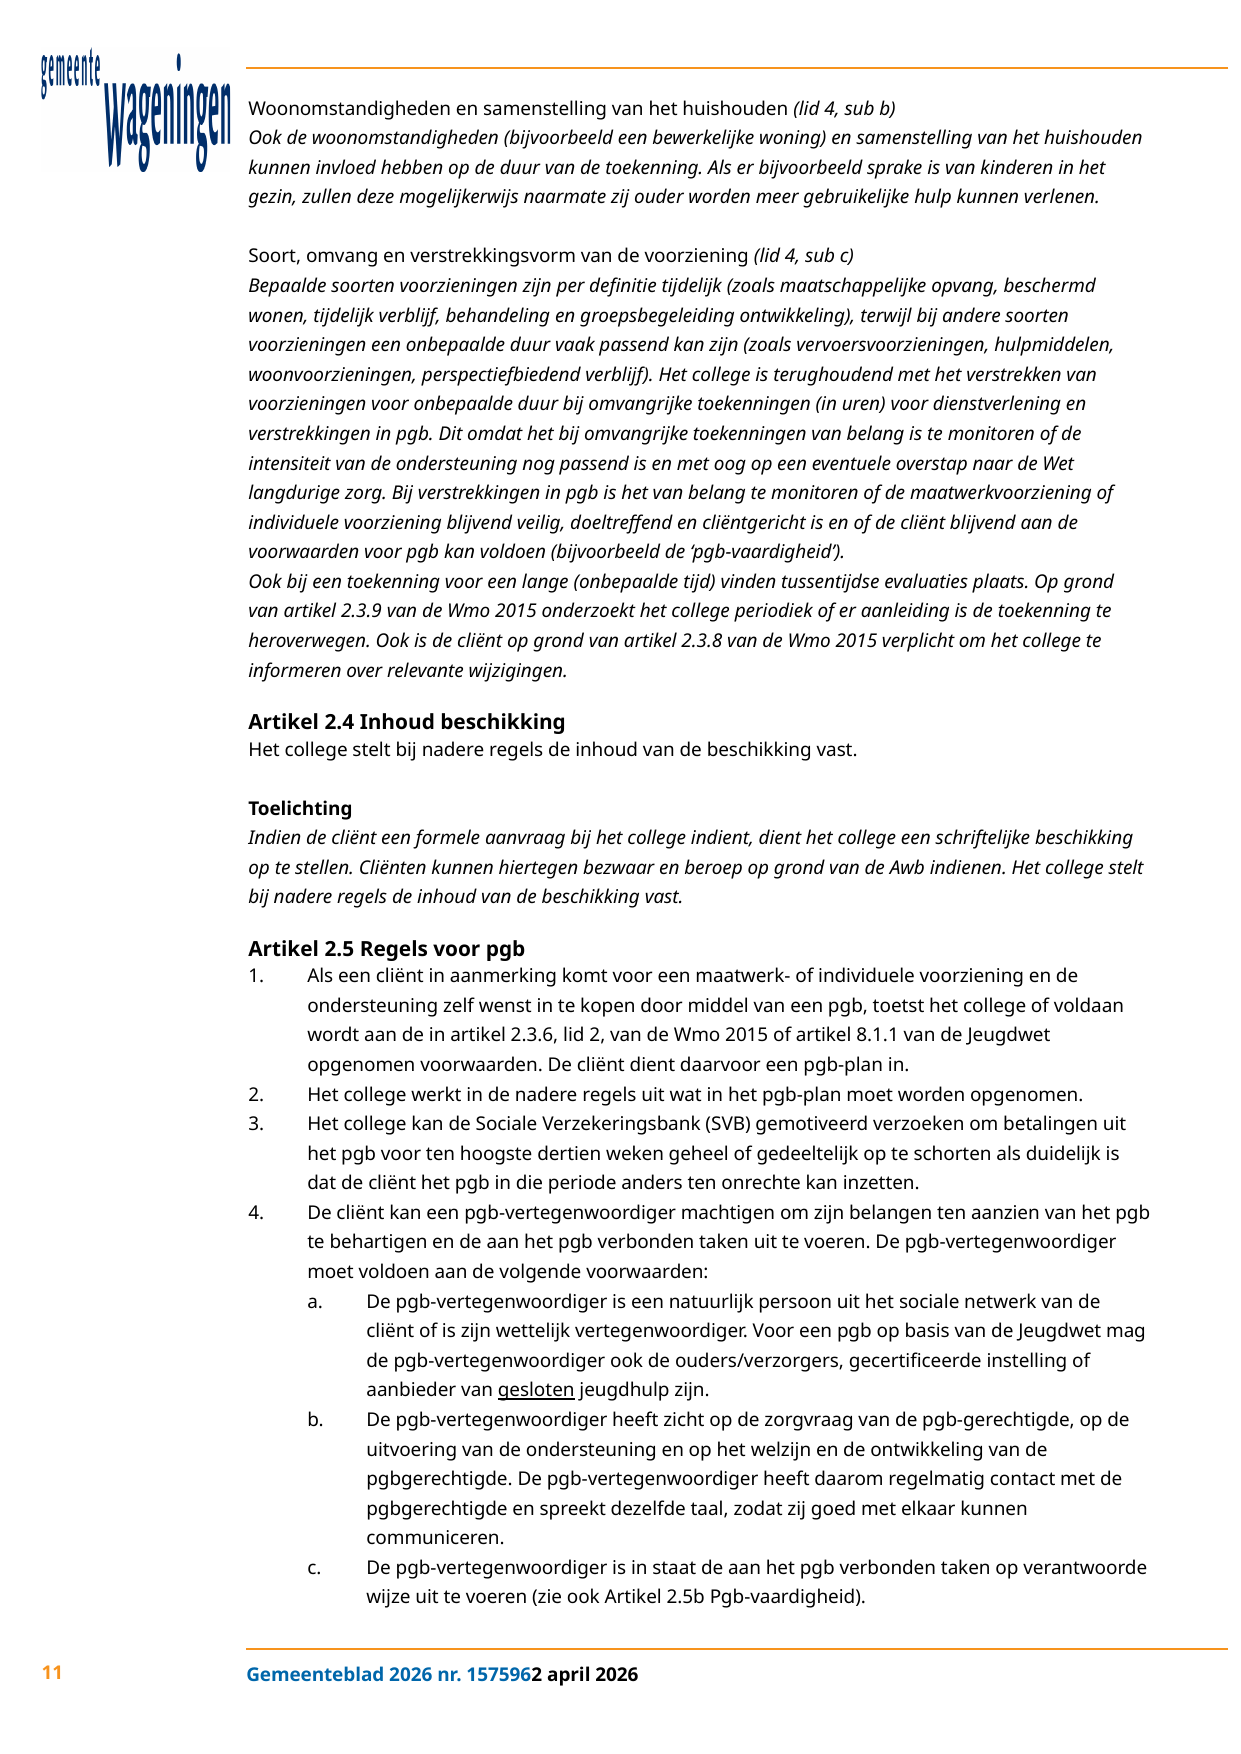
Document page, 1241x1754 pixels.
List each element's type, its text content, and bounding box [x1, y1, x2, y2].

text Ook bij een toekenning voor een lange (onbepaalde tijd) vinden tussentijdse evaluaties plaats. Op grond van artikel 2.3.9 van de Wmo 2015 onderzoekt het college periodiek of er aanleiding is de toekenning te heroverwegen. Ook is de cliënt op grond van artikel 2.3.8 van de Wmo 2015 verplicht om het college te informeren over relevante wijzigingen. [248, 568, 1152, 683]
list Het college werkt in de nadere regels uit wat in het pgb-plan moet worden opgenomen. [248, 1081, 1152, 1107]
list De pgb-vertegenwoordiger heeft zicht op de zorgvraag van de pgb-gerechtigde, op de uitvoering van de ondersteuning en op het welzijn en de ontwikkeling van de pgbgerechtigde. De pgb-vertegenwoordiger heeft daarom regelmatig contact met de pgbgerechtigde en spreekt dezelfde taal, zodat zij goed met elkaar kunnen communiceren. [307, 1406, 1152, 1550]
text Ook de woonomstandigheden (bijvoorbeeld een bewerkelijke woning) en samenstelling van het huishouden kunnen invloed hebben op de duur van de toekenning. Als er bijvoorbeeld sprake is van kinderen in het gezin, zullen deze mogelijkerwijs naarmate zij ouder worden meer gebruikelijke hulp kunnen verlenen. [248, 124, 1152, 209]
text Toelichting [248, 795, 1152, 821]
text Artikel 2.5 Regels voor pgb [248, 934, 1152, 962]
list Het college kan de Sociale Verzekeringsbank (SVB) gemotiveerd verzoeken om betalingen uit het pgb voor ten hoogste dertien weken geheel of gedeeltelijk op te schorten als duidelijk is dat de cliënt het pgb in die periode anders ten onrechte kan inzetten. [248, 1110, 1152, 1195]
list De pgb-vertegenwoordiger is in staat de aan het pgb verbonden taken op verantwoorde wijze uit te voeren (zie ook Artikel 2.5b Pgb-vaardigheid). [307, 1554, 1152, 1609]
text Bepaalde soorten voorzieningen zijn per definitie tijdelijk (zoals maatschappelijke opvang, beschermd wonen, tijdelijk verblijf, behandeling en groepsbegeleiding ontwikkeling), terwijl bij andere soorten voorzieningen een onbepaalde duur vaak passend kan zijn (zoals vervoersvoorzieningen, hulpmiddelen, woonvoorzieningen, perspectiefbiedend verblijf). Het college is terughoudend met het verstrekken van voorzieningen voor onbepaalde duur bij omvangrijke toekenningen (in uren) voor dienstverlening en verstrekkingen in pgb. Dit omdat het bij omvangrijke toekenningen van belang is te monitoren of de intensiteit van de ondersteuning nog passend is en met oog op een eventuele overstap naar de Wet langdurige zorg. Bij verstrekkingen in pgb is het van belang te monitoren of de maatwerkvoorziening of individuele voorziening blijvend veilig, doeltreffend en cliëntgericht is en of de cliënt blijvend aan de voorwaarden voor pgb kan voldoen (bijvoorbeeld de ‘pgb-vaardigheid’). [248, 272, 1152, 564]
text Artikel 2.4 Inhoud beschikking [248, 707, 1152, 736]
list De cliënt kan een pgb-vertegenwoordiger machtigen om zijn belangen ten aanzien van het pgb te behartigen en de aan het pgb verbonden taken uit te voeren. De pgb-vertegenwoordiger moet voldoen aan de volgende voorwaarden: [248, 1199, 1152, 1284]
list Als een cliënt in aanmerking komt voor een maatwerk- of individuele voorziening en de ondersteuning zelf wenst in te kopen door middel van een pgb, toetst het college of voldaan wordt aan de in artikel 2.3.6, lid 2, van de Wmo 2015 of artikel 8.1.1 van de Jeugdwet opgenomen voorwaarden. De cliënt dient daarvoor een pgb-plan in. [248, 962, 1152, 1077]
text Het college stelt bij nadere regels de inhoud van de beschikking vast. [248, 736, 1152, 761]
list De pgb-vertegenwoordiger is een natuurlijk persoon uit het sociale netwerk van de cliënt of is zijn wettelijk vertegenwoordiger. Voor een pgb op basis van de Jeugdwet mag de pgb-vertegenwoordiger ook de ouders/verzorgers, gecertificeerde instelling of aanbieder van gesloten jeugdhulp zijn. [307, 1288, 1152, 1402]
text Woonomstandigheden en samenstelling van het huishouden (lid 4, sub b) [248, 95, 1152, 121]
text Soort, omvang en verstrekkingsvorm van de voorziening (lid 4, sub c) [248, 243, 1152, 268]
picture [41, 47, 231, 172]
text Indien de cliënt een formele aanvraag bij het college indient, dient het college een schriftelijke beschikking op te stellen. Cliënten kunnen hiertegen bezwaar en beroep op grond van de Awb indienen. Het college stelt bij nadere regels de inhoud van de beschikking vast. [248, 824, 1152, 909]
